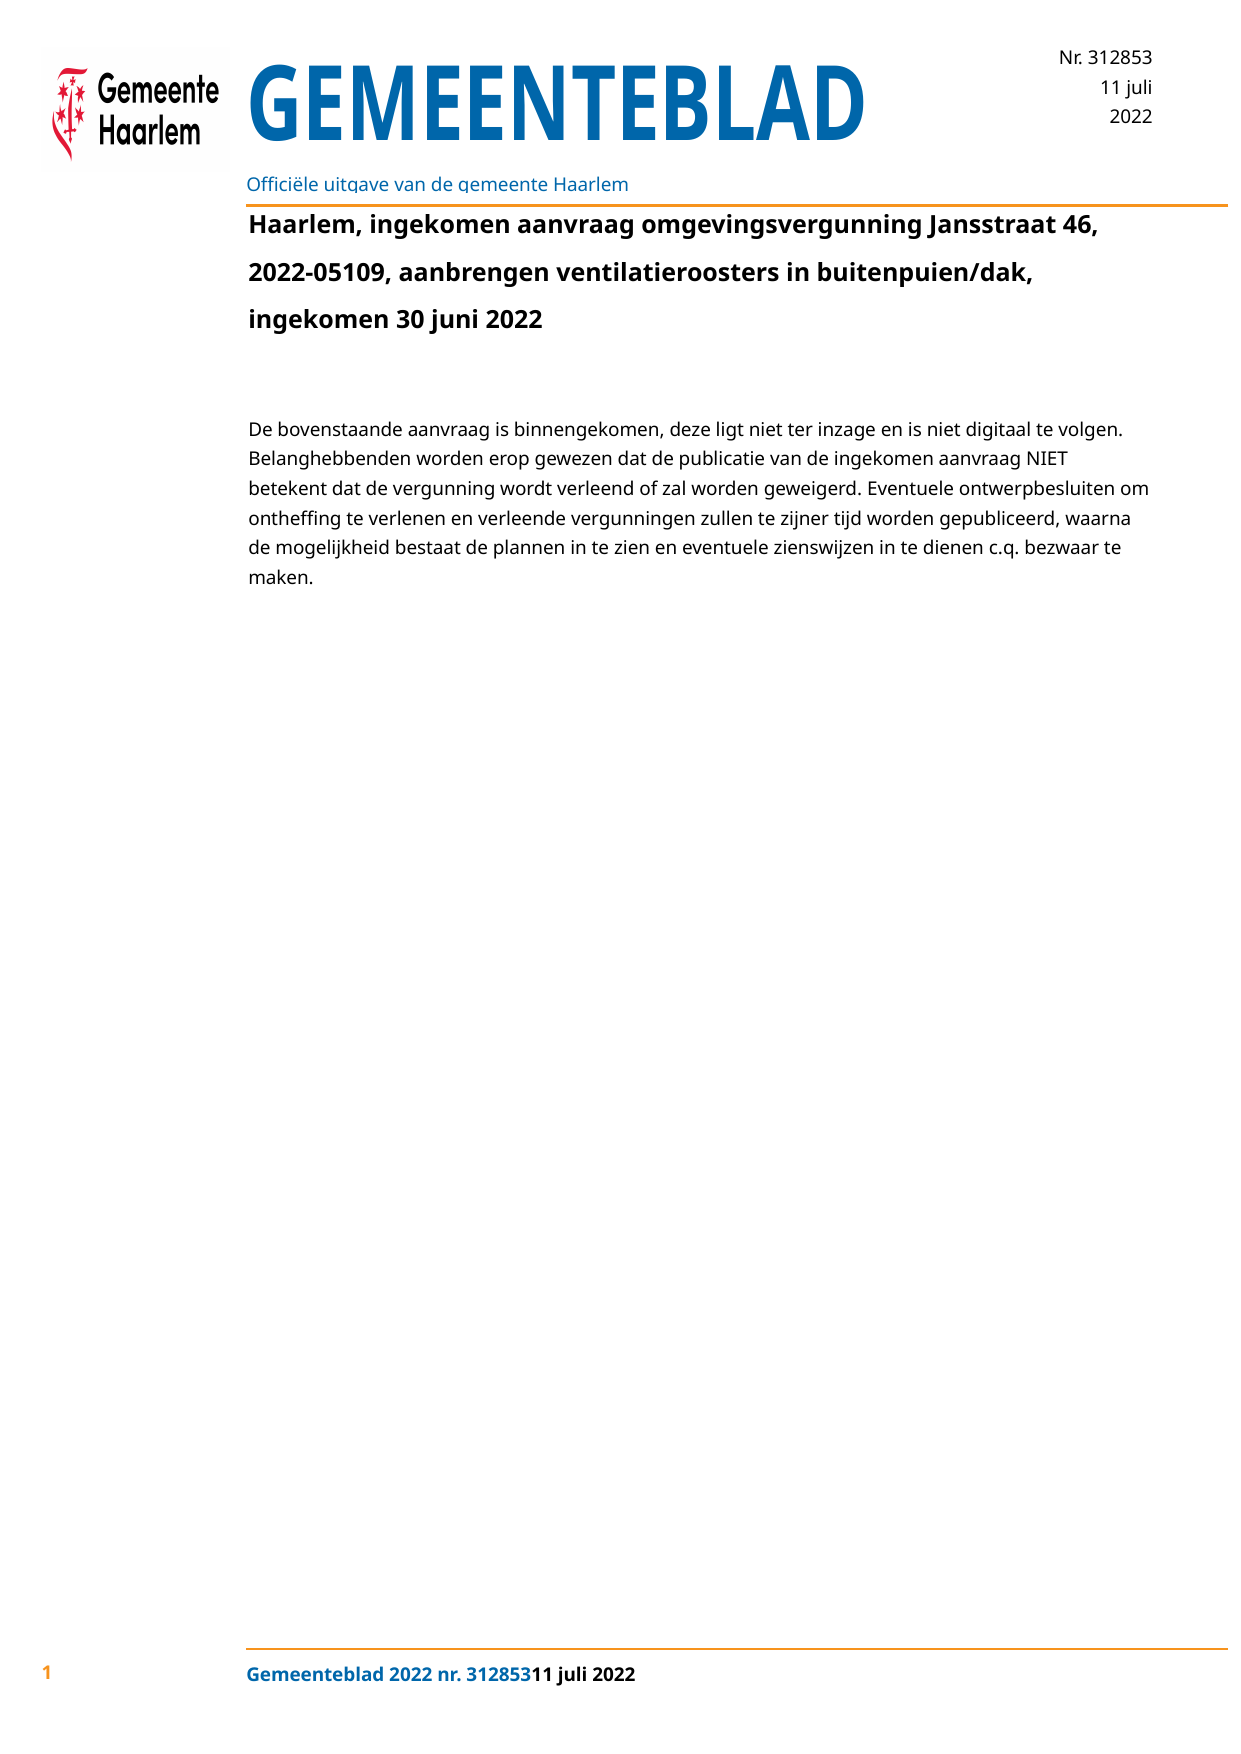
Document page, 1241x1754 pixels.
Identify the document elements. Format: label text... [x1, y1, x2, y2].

picture [41, 47, 231, 172]
text De bovenstaande aanvraag is binnengekomen, deze ligt niet ter inzage en is niet digitaal te volgen. Belanghebbenden worden erop gewezen dat de publicatie van de ingekomen aanvraag NIET betekent dat de vergunning wordt verleend of zal worden geweigerd. Eventuele ontwerpbesluiten om ontheffing te verlenen en verleende vergunningen zullen te zijner tijd worden gepubliceerd, waarna de mogelijkheid bestaat de plannen in te zien en eventuele zienswijzen in te dienen c.q. bezwaar te maken. [248, 416, 1152, 589]
text Haarlem, ingekomen aanvraag omgevingsvergunning Jansstraat 46, 2022-05109, aanbrengen ventilatieroosters in buitenpuien/dak, ingekomen 30 juni 2022 [248, 207, 1152, 336]
